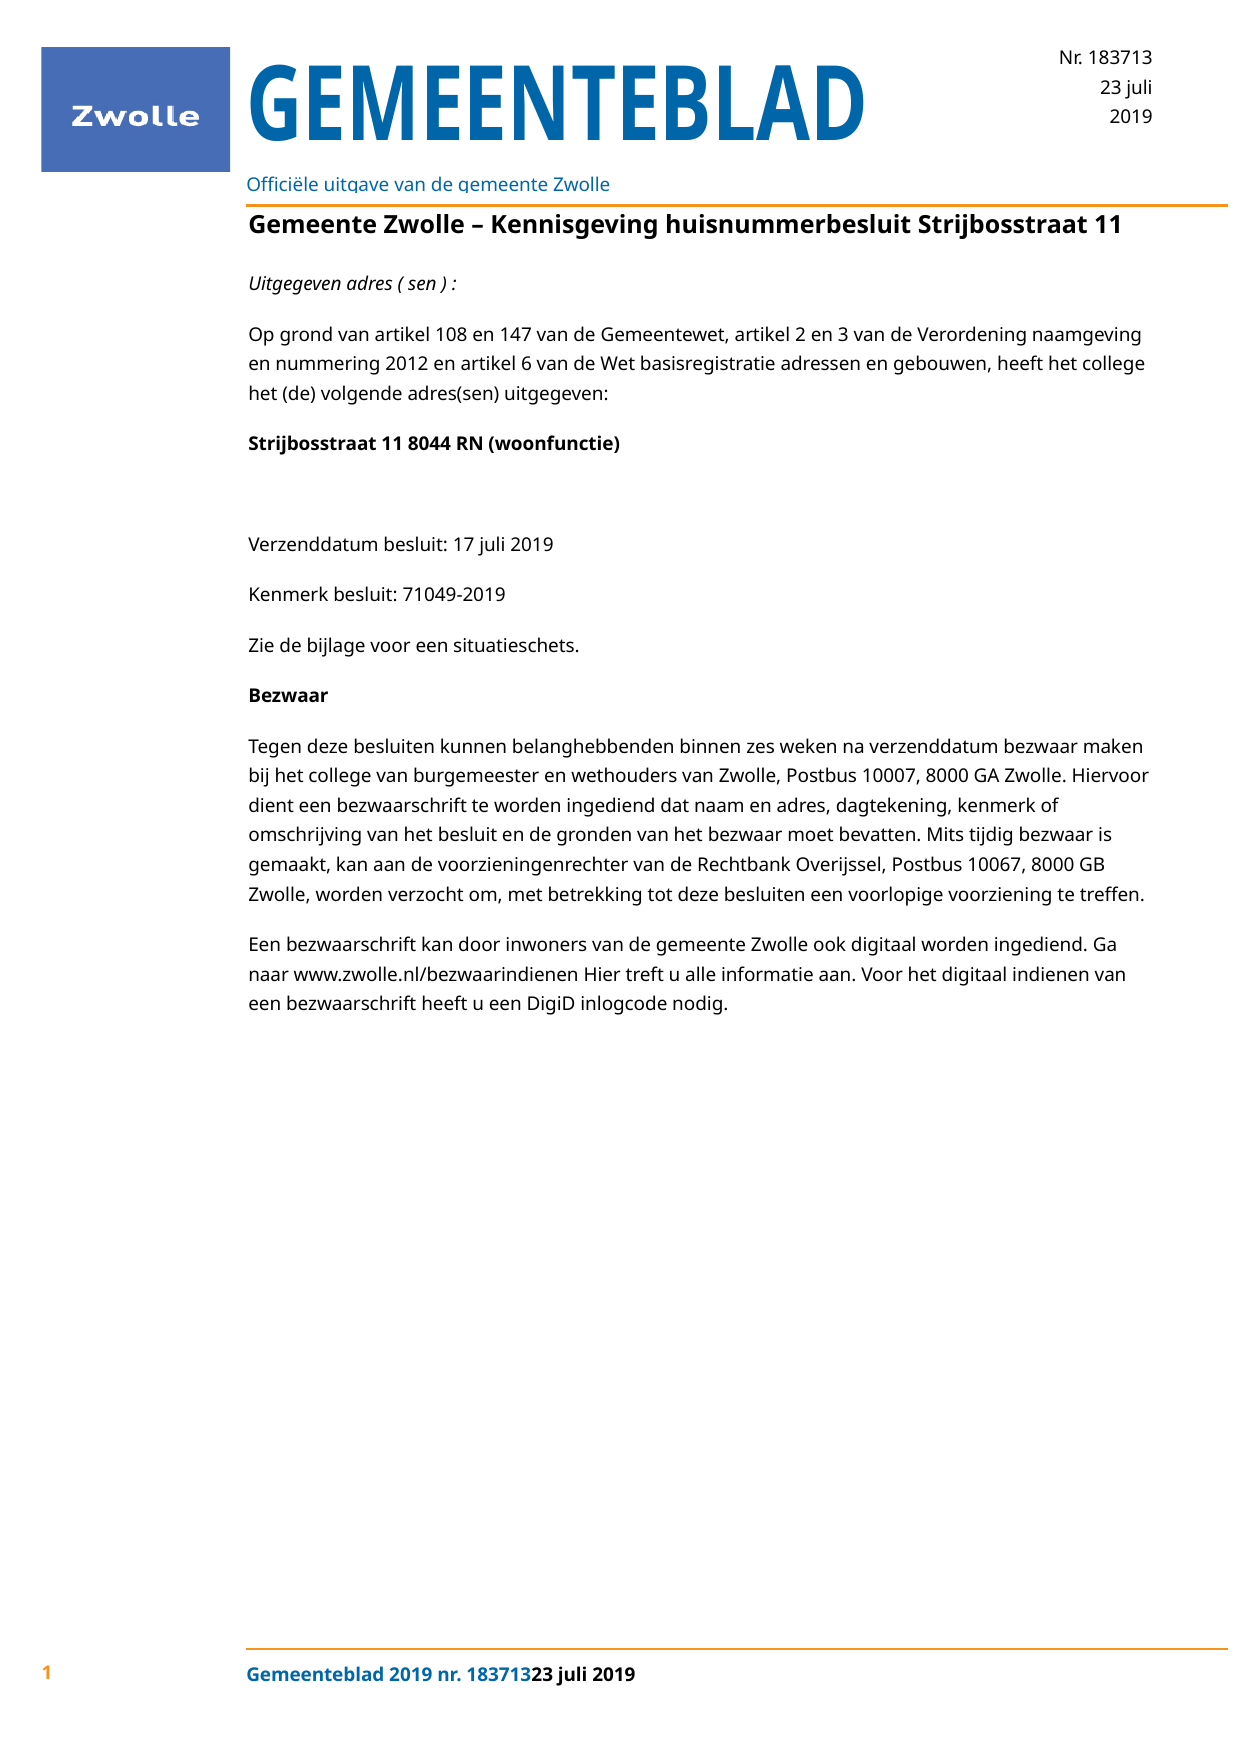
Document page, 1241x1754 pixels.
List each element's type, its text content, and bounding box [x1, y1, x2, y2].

text Uitgegeven adres ( sen ) : [248, 270, 1152, 296]
text Een bezwaarschrift kan door inwoners van de gemeente Zwolle ook digitaal worden ingediend. Ga naar www.zwolle.nl/bezwaarindienen Hier treft u alle informatie aan. Voor het digitaal indienen van een bezwaarschrift heeft u een DigiD inlogcode nodig. [248, 931, 1152, 1016]
text Op grond van artikel 108 en 147 van de Gemeentewet, artikel 2 en 3 van de Verordening naamgeving en nummering 2012 en artikel 6 van de Wet basisregistratie adressen en gebouwen, heeft het college het (de) volgende adres(sen) uitgegeven: [248, 321, 1152, 406]
text Strijbosstraat 11 8044 RN (woonfunctie) [248, 430, 1152, 456]
text Kenmerk besluit: 71049-2019 [248, 582, 1152, 607]
text Zie de bijlage voor een situatieschets. [248, 632, 1152, 658]
picture [41, 47, 231, 172]
text Bezwaar [248, 682, 1152, 708]
text Gemeente Zwolle – Kennisgeving huisnummerbesluit Strijbosstraat 11 [248, 207, 1152, 241]
text Verzenddatum besluit: 17 juli 2019 [248, 531, 1152, 557]
text Tegen deze besluiten kunnen belanghebbenden binnen zes weken na verzenddatum bezwaar maken bij het college van burgemeester en wethouders van Zwolle, Postbus 10007, 8000 GA Zwolle. Hiervoor dient een bezwaarschrift te worden ingediend dat naam en adres, dagtekening, kenmerk of omschrijving van het besluit en de gronden van het bezwaar moet bevatten. Mits tijdig bezwaar is gemaakt, kan aan de voorzieningenrechter van de Rechtbank Overijssel, Postbus 10067, 8000 GB Zwolle, worden verzocht om, met betrekking tot deze besluiten een voorlopige voorziening te treffen. [248, 733, 1152, 906]
